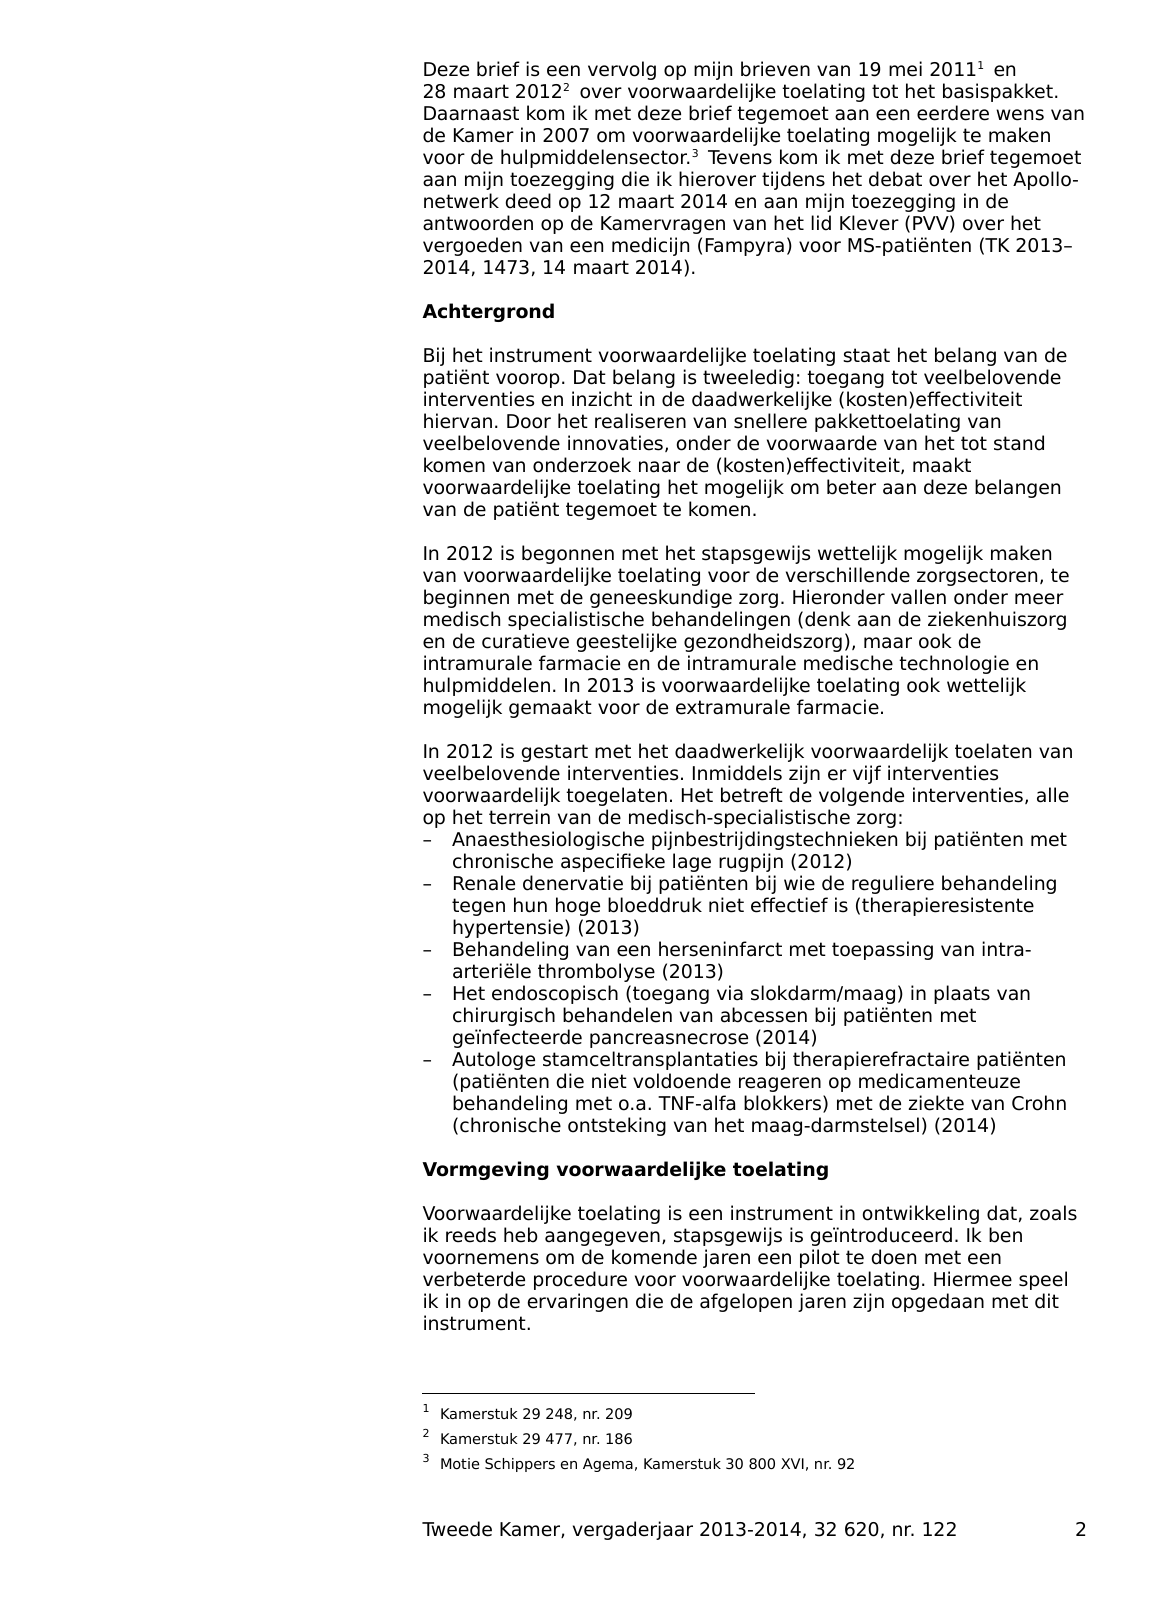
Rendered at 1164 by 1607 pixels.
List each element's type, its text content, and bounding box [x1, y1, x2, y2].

subtitle Vormgeving voorwaardelijke toelating [422, 1159, 1087, 1181]
text Kamerstuk 29 477, nr. 186 [422, 1427, 1087, 1449]
subtitle Achtergrond [422, 301, 1087, 323]
text – Autologe stamceltransplantaties bij therapierefractaire patiënten (patiënten die niet voldoende reageren op medicamenteuze behandeling met o.a. TNF-alfa blokkers) met de ziekte van Crohn (chronische ontsteking van het maag-darmstelsel) (2014) [422, 1049, 1087, 1137]
text Kamerstuk 29 248, nr. 209 [422, 1402, 1087, 1424]
text – Het endoscopisch (toegang via slokdarm/maag) in plaats van chirurgisch behandelen van abcessen bij patiënten met geïnfecteerde pancreasnecrose (2014) [422, 983, 1087, 1049]
text Voorwaardelijke toelating is een instrument in ontwikkeling dat, zoals ik reeds heb aangegeven, stapsgewijs is geïntroduceerd. Ik ben voornemens om de komende jaren een pilot te doen met een verbeterde procedure voor voorwaardelijke toelating. Hiermee speel ik in op de ervaringen die de afgelopen jaren zijn opgedaan met dit instrument. [422, 1203, 1087, 1335]
text Deze brief is een vervolg op mijn brieven van 19 mei 2011 en 28 maart 2012 over voorwaardelijke toelating tot het basispakket. Daarnaast kom ik met deze brief tegemoet aan een eerdere wens van de Kamer in 2007 om voorwaardelijke toelating mogelijk te maken voor de hulpmiddelensector. Tevens kom ik met deze brief tegemoet aan mijn toezegging die ik hierover tijdens het debat over het Apollo-netwerk deed op 12 maart 2014 en aan mijn toezegging in de antwoorden op de Kamervragen van het lid Klever (PVV) over het vergoeden van een medicijn (Fampyra) voor MS-patiënten (TK 2013–2014, 1473, 14 maart 2014). [422, 59, 1087, 279]
text – Anaesthesiologische pijnbestrijdingstechnieken bij patiënten met chronische aspecifieke lage rugpijn (2012) [422, 829, 1087, 873]
text – Renale denervatie bij patiënten bij wie de reguliere behandeling tegen hun hoge bloeddruk niet effectief is (therapieresistente hypertensie) (2013) [422, 873, 1087, 939]
text – Behandeling van een herseninfarct met toepassing van intra-arteriële thrombolyse (2013) [422, 939, 1087, 983]
text In 2012 is begonnen met het stapsgewijs wettelijk mogelijk maken van voorwaardelijke toelating voor de verschillende zorgsectoren, te beginnen met de geneeskundige zorg. Hieronder vallen onder meer medisch specialistische behandelingen (denk aan de ziekenhuiszorg en de curatieve geestelijke gezondheidszorg), maar ook de intramurale farmacie en de intramurale medische technologie en hulpmiddelen. In 2013 is voorwaardelijke toelating ook wettelijk mogelijk gemaakt voor de extramurale farmacie. [422, 543, 1087, 719]
text Motie Schippers en Agema, Kamerstuk 30 800 XVI, nr. 92 [422, 1452, 1087, 1474]
text In 2012 is gestart met het daadwerkelijk voorwaardelijk toelaten van veelbelovende interventies. Inmiddels zijn er vijf interventies voorwaardelijk toegelaten. Het betreft de volgende interventies, alle op het terrein van de medisch-specialistische zorg: [422, 741, 1087, 829]
text Bij het instrument voorwaardelijke toelating staat het belang van de patiënt voorop. Dat belang is tweeledig: toegang tot veelbelovende interventies en inzicht in de daadwerkelijke (kosten)effectiviteit hiervan. Door het realiseren van snellere pakkettoelating van veelbelovende innovaties, onder de voorwaarde van het tot stand komen van onderzoek naar de (kosten)effectiviteit, maakt voorwaardelijke toelating het mogelijk om beter aan deze belangen van de patiënt tegemoet te komen. [422, 345, 1087, 521]
